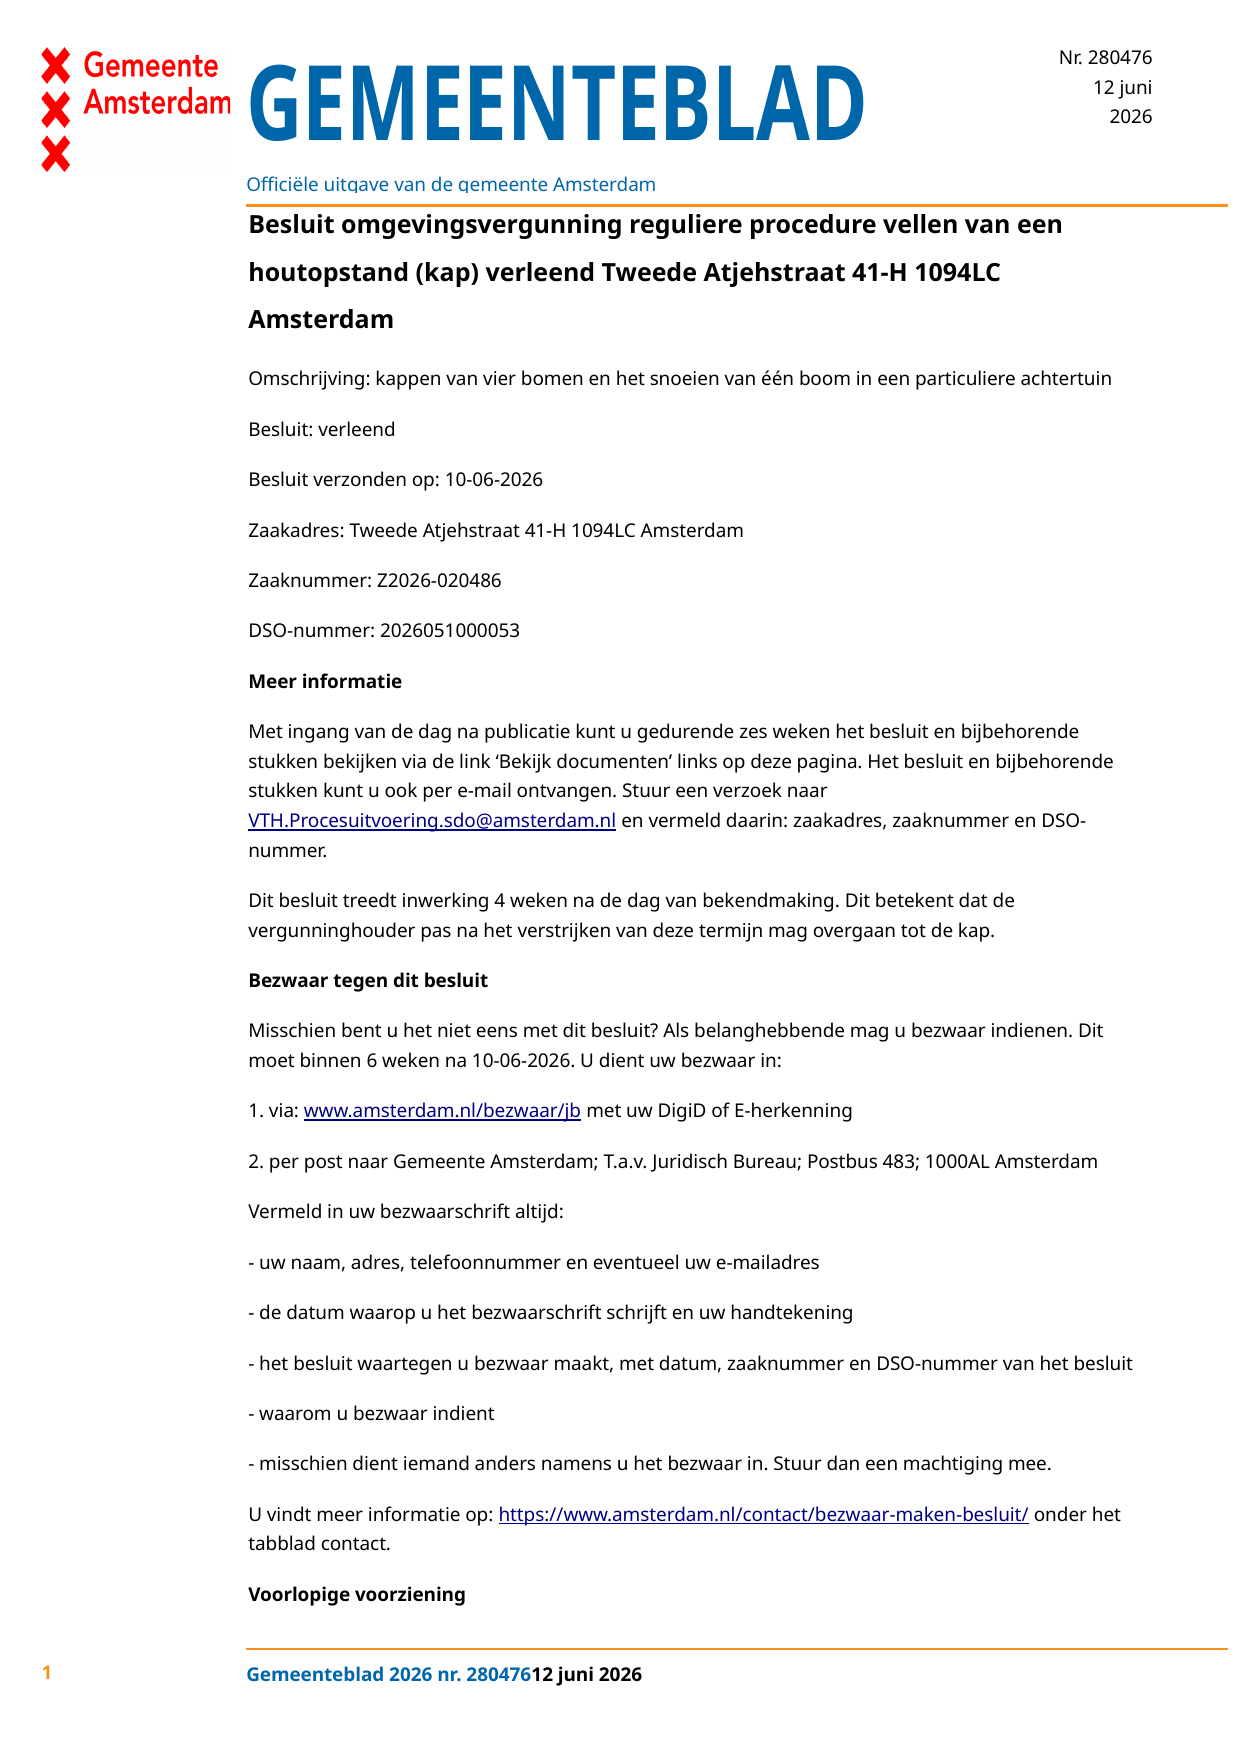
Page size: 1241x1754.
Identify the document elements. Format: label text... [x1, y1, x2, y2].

text Misschien bent u het niet eens met dit besluit? Als belanghebbende mag u bezwaar indienen. Dit moet binnen 6 weken na 10-06-2026. U dient uw bezwaar in: [248, 1018, 1152, 1073]
text - waarom u bezwaar indient [248, 1400, 1152, 1426]
text - misschien dient iemand anders namens u het bezwaar in. Stuur dan een machtiging mee. [248, 1451, 1152, 1476]
text DSO-nummer: 2026051000053 [248, 618, 1152, 643]
text - uw naam, adres, telefoonnummer en eventueel uw e-mailadres [248, 1249, 1152, 1274]
text Met ingang van de dag na publicatie kunt u gedurende zes weken het besluit en bijbehorende stukken bekijken via de link ‘Bekijk documenten’ links op deze pagina. Het besluit en bijbehorende stukken kunt u ook per e-mail ontvangen. Stuur een verzoek naar VTH.Procesuitvoering.sdo@amsterdam.nl en vermeld daarin: zaakadres, zaaknummer en DSO-nummer. [248, 718, 1152, 862]
text Vermeld in uw bezwaarschrift altijd: [248, 1198, 1152, 1224]
text Omschrijving: kappen van vier bomen en het snoeien van één boom in een particuliere achtertuin [248, 366, 1152, 391]
text Besluit omgevingsvergunning reguliere procedure vellen van een houtopstand (kap) verleend Tweede Atjehstraat 41-H 1094LC Amsterdam [248, 207, 1152, 336]
text - de datum waarop u het bezwaarschrift schrijft en uw handtekening [248, 1299, 1152, 1325]
text Bezwaar tegen dit besluit [248, 967, 1152, 993]
text Meer informatie [248, 668, 1152, 694]
text Zaakadres: Tweede Atjehstraat 41-H 1094LC Amsterdam [248, 517, 1152, 542]
text 1. via: www.amsterdam.nl/bezwaar/jb met uw DigiD of E-herkenning [248, 1098, 1152, 1123]
text Besluit verzonden op: 10-06-2026 [248, 466, 1152, 492]
text 2. per post naar Gemeente Amsterdam; T.a.v. Juridisch Bureau; Postbus 483; 1000AL Amsterdam [248, 1148, 1152, 1174]
text Voorlopige voorziening [248, 1581, 1152, 1607]
picture [41, 47, 231, 172]
text - het besluit waartegen u bezwaar maakt, met datum, zaaknummer en DSO-nummer van het besluit [248, 1350, 1152, 1375]
text U vindt meer informatie op: https://www.amsterdam.nl/contact/bezwaar-maken-besluit/ onder het tabblad contact. [248, 1501, 1152, 1556]
text Zaaknummer: Z2026-020486 [248, 567, 1152, 593]
text Dit besluit treedt inwerking 4 weken na de dag van bekendmaking. Dit betekent dat de vergunninghouder pas na het verstrijken van deze termijn mag overgaan tot de kap. [248, 887, 1152, 942]
text Besluit: verleend [248, 416, 1152, 442]
